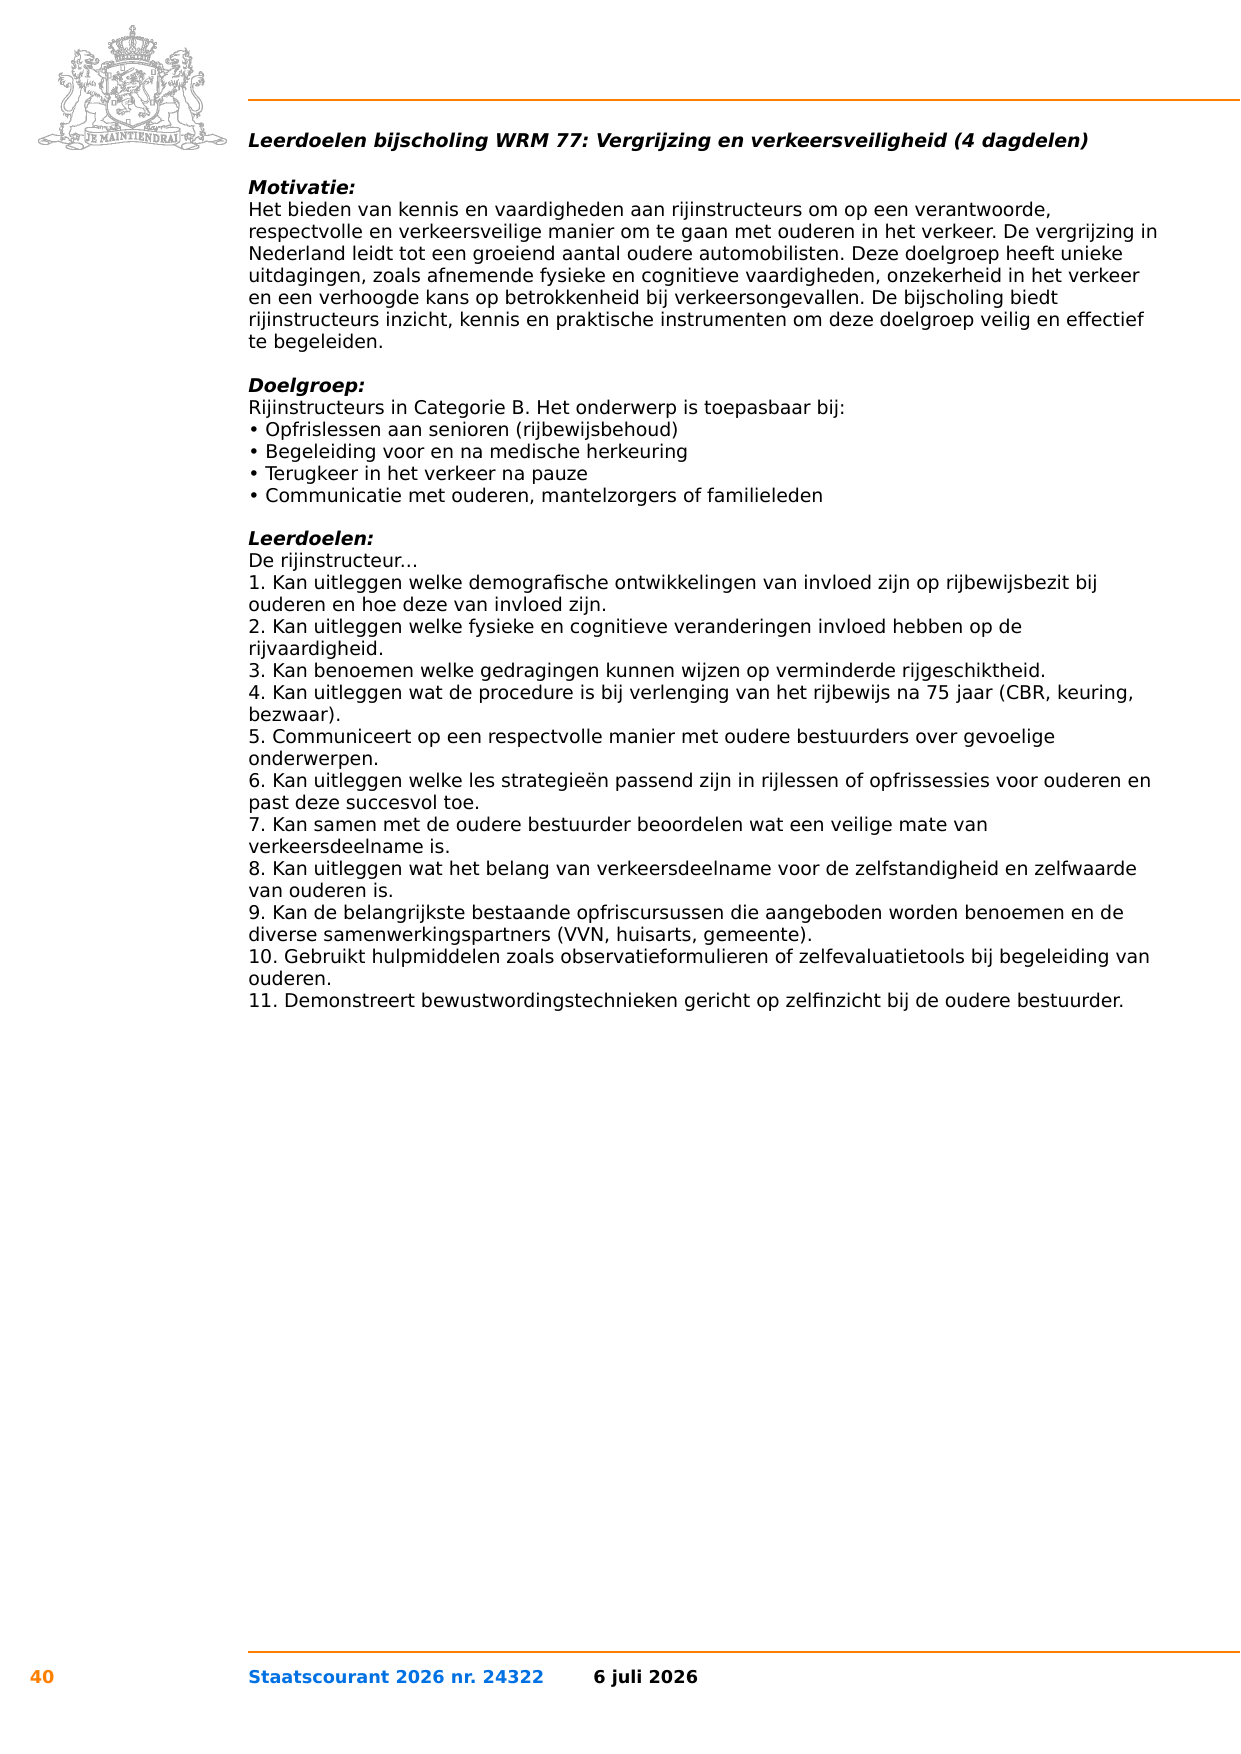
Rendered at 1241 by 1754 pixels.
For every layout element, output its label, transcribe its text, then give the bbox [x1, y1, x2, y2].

subtitle Leerdoelen bijscholing WRM 77: Vergrijzing en verkeersveiligheid (4 dagdelen) [248, 130, 1163, 152]
text 10. Gebruikt hulpmiddelen zoals observatieformulieren of zelfevaluatietools bij begeleiding van ouderen. [248, 946, 1163, 990]
text Doelgroep: [248, 374, 1163, 397]
text 2. Kan uitleggen welke fysieke en cognitieve veranderingen invloed hebben op de rijvaardigheid. [248, 616, 1163, 660]
picture [38, 25, 227, 150]
text 6. Kan uitleggen welke les strategieën passend zijn in rijlessen of opfrissessies voor ouderen en past deze succesvol toe. [248, 770, 1163, 814]
text 5. Communiceert op een respectvolle manier met oudere bestuurders over gevoelige onderwerpen. [248, 726, 1163, 770]
text Leerdoelen: [248, 528, 1163, 550]
text • Begeleiding voor en na medische herkeuring [248, 441, 1163, 462]
text Motivatie: [248, 177, 1163, 199]
text 9. Kan de belangrijkste bestaande opfriscursussen die aangeboden worden benoemen en de diverse samenwerkingspartners (VVN, huisarts, gemeente). [248, 902, 1163, 946]
text Het bieden van kennis en vaardigheden aan rijinstructeurs om op een verantwoorde, respectvolle en verkeersveilige manier om te gaan met ouderen in het verkeer. De vergrijzing in Nederland leidt tot een groeiend aantal oudere automobilisten. Deze doelgroep heeft unieke uitdagingen, zoals afnemende fysieke en cognitieve vaardigheden, onzekerheid in het verkeer en een verhoogde kans op betrokkenheid bij verkeersongevallen. De bijscholing biedt rijinstructeurs inzicht, kennis en praktische instrumenten om deze doelgroep veilig en effectief te begeleiden. [248, 199, 1163, 353]
text • Communicatie met ouderen, mantelzorgers of familieleden [248, 484, 1163, 506]
text 11. Demonstreert bewustwordingstechnieken gericht op zelfinzicht bij de oudere bestuurder. [248, 990, 1163, 1012]
text 7. Kan samen met de oudere bestuurder beoordelen wat een veilige mate van verkeersdeelname is. [248, 814, 1163, 858]
text 1. Kan uitleggen welke demografische ontwikkelingen van invloed zijn op rijbewijsbezit bij ouderen en hoe deze van invloed zijn. [248, 572, 1163, 616]
text De rijinstructeur... [248, 550, 1163, 572]
text 4. Kan uitleggen wat de procedure is bij verlenging van het rijbewijs na 75 jaar (CBR, keuring, bezwaar). [248, 682, 1163, 726]
text • Terugkeer in het verkeer na pauze [248, 462, 1163, 484]
text Rijinstructeurs in Categorie B. Het onderwerp is toepasbaar bij: [248, 397, 1163, 418]
text 8. Kan uitleggen wat het belang van verkeersdeelname voor de zelfstandigheid en zelfwaarde van ouderen is. [248, 858, 1163, 902]
text • Opfrislessen aan senioren (rijbewijsbehoud) [248, 418, 1163, 441]
text 3. Kan benoemen welke gedragingen kunnen wijzen op verminderde rijgeschiktheid. [248, 660, 1163, 682]
